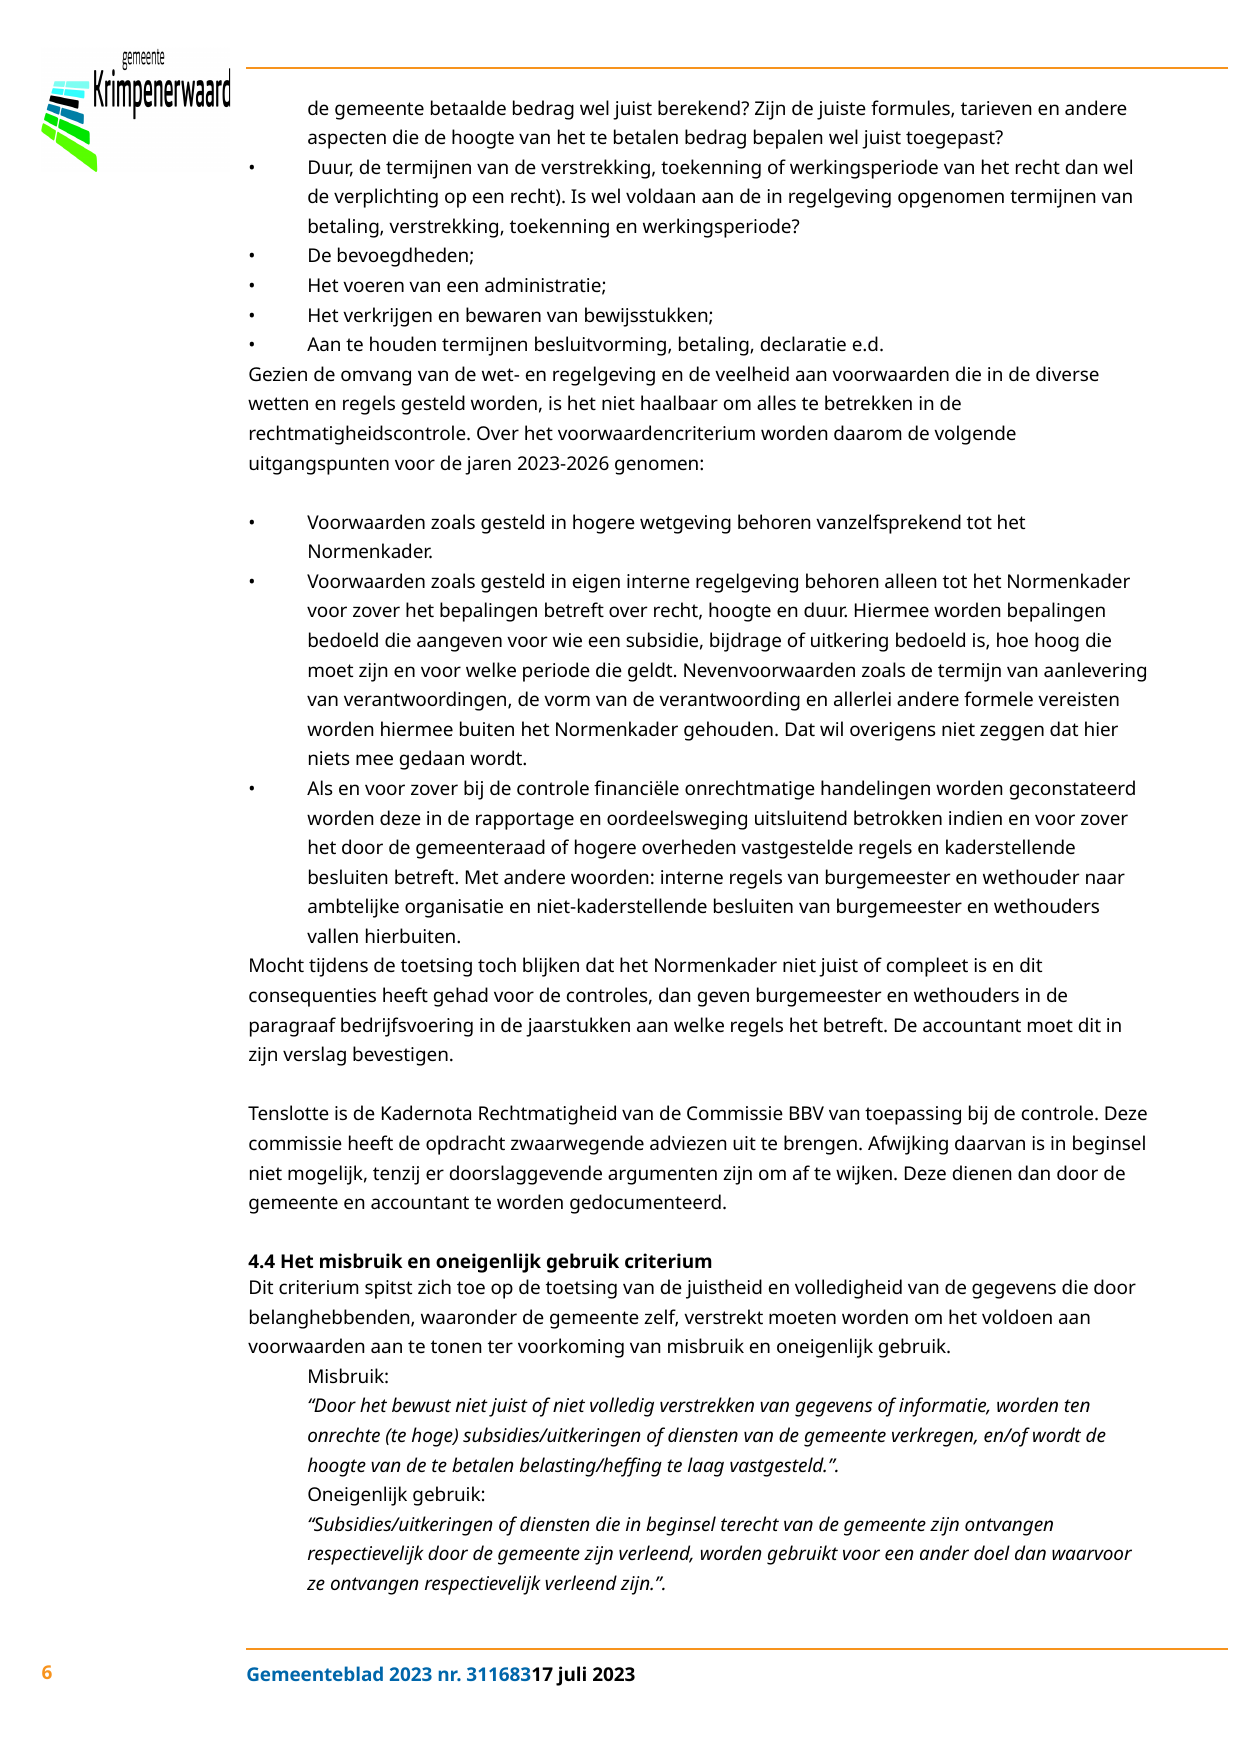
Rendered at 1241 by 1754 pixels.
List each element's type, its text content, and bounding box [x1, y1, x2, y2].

list Aan te houden termijnen besluitvorming, betaling, declaratie e.d. [248, 331, 1152, 357]
text 4.4 Het misbruik en oneigenlijk gebruik criterium [248, 1248, 1152, 1274]
list Voorwaarden zoals gesteld in hogere wetgeving behoren vanzelfsprekend tot het Normenkader. [248, 509, 1152, 564]
list Het verkrijgen en bewaren van bewijsstukken; [248, 302, 1152, 328]
picture [41, 47, 231, 172]
text Tenslotte is de Kadernota Rechtmatigheid van de Commissie BBV van toepassing bij de controle. Deze commissie heeft de opdracht zwaarwegende adviezen uit te brengen. Afwijking daarvan is in beginsel niet mogelijk, tenzij er doorslaggevende argumenten zijn om af te wijken. Deze dienen dan door de gemeente en accountant te worden gedocumenteerd. [248, 1101, 1152, 1215]
list Als en voor zover bij de controle financiële onrechtmatige handelingen worden geconstateerd worden deze in de rapportage en oordeelsweging uitsluitend betrokken indien en voor zover het door de gemeenteraad of hogere overheden vastgestelde regels en kaderstellende besluiten betreft. Met andere woorden: interne regels van burgemeester en wethouder naar ambtelijke organisatie en niet-kaderstellende besluiten van burgemeester en wethouders vallen hierbuiten. [248, 775, 1152, 949]
list de gemeente betaalde bedrag wel juist berekend? Zijn de juiste formules, tarieven en andere aspecten die de hoogte van het te betalen bedrag bepalen wel juist toegepast? [248, 95, 1152, 150]
list Duur, de termijnen van de verstrekking, toekenning of werkingsperiode van het recht dan wel de verplichting op een recht). Is wel voldaan aan de in regelgeving opgenomen termijnen van betaling, verstrekking, toekenning en werkingsperiode? [248, 154, 1152, 239]
list De bevoegdheden; [248, 243, 1152, 268]
text Mocht tijdens de toetsing toch blijken dat het Normenkader niet juist of compleet is en dit consequenties heeft gehad voor de controles, dan geven burgemeester en wethouders in de paragraaf bedrijfsvoering in de jaarstukken aan welke regels het betreft. De accountant moet dit in zijn verslag bevestigen. [248, 953, 1152, 1067]
text Gezien de omvang van de wet- en regelgeving en de veelheid aan voorwaarden die in de diverse wetten en regels gesteld worden, is het niet haalbaar om alles te betrekken in de rechtmatigheidscontrole. Over het voorwaardencriterium worden daarom de volgende uitgangspunten voor de jaren 2023-2026 genomen: [248, 361, 1152, 476]
text Dit criterium spitst zich toe op de toetsing van de juistheid en volledigheid van de gegevens die door belanghebbenden, waaronder de gemeente zelf, verstrekt moeten worden om het voldoen aan voorwaarden aan te tonen ter voorkoming van misbruik en oneigenlijk gebruik. [248, 1274, 1152, 1359]
list Misbruik: [248, 1363, 1152, 1389]
list “Door het bewust niet juist of niet volledig verstrekken van gegevens of informatie, worden ten onrechte (te hoge) subsidies/uitkeringen of diensten van de gemeente verkregen, en/of wordt de hoogte van de te betalen belasting/heffing te laag vastgesteld.”. [248, 1393, 1152, 1477]
list “Subsidies/uitkeringen of diensten die in beginsel terecht van de gemeente zijn ontvangen respectievelijk door de gemeente zijn verleend, worden gebruikt voor een ander doel dan waarvoor ze ontvangen respectievelijk verleend zijn.”. [248, 1511, 1152, 1596]
list Het voeren van een administratie; [248, 272, 1152, 298]
list Voorwaarden zoals gesteld in eigen interne regelgeving behoren alleen tot het Normenkader voor zover het bepalingen betreft over recht, hoogte en duur. Hiermee worden bepalingen bedoeld die aangeven voor wie een subsidie, bijdrage of uitkering bedoeld is, hoe hoog die moet zijn en voor welke periode die geldt. Nevenvoorwaarden zoals de termijn van aanlevering van verantwoordingen, de vorm van de verantwoording en allerlei andere formele vereisten worden hiermee buiten het Normenkader gehouden. Dat wil overigens niet zeggen dat hier niets mee gedaan wordt. [248, 568, 1152, 771]
list Oneigenlijk gebruik: [248, 1481, 1152, 1507]
